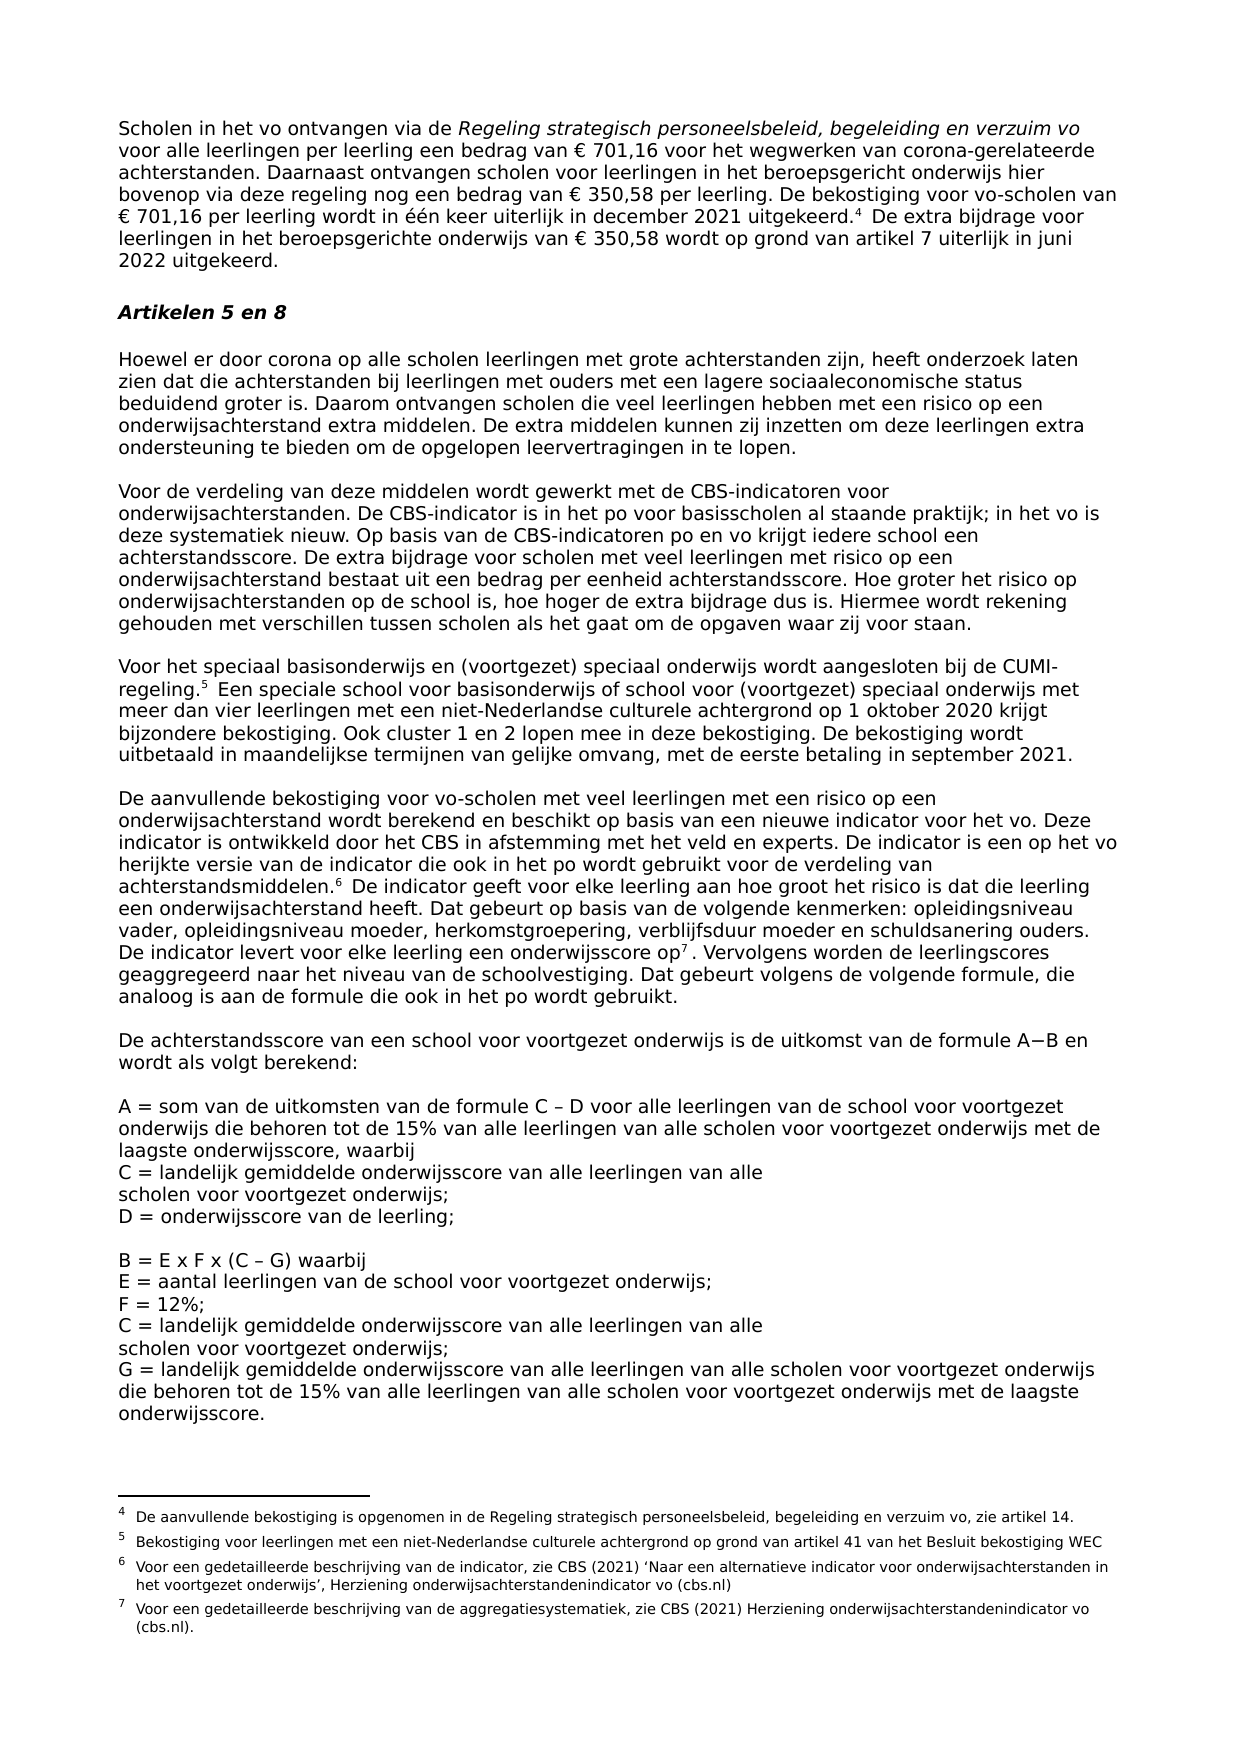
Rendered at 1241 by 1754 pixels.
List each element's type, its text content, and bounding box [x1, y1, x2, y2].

text Bekostiging voor leerlingen met een niet-Nederlandse culturele achtergrond op grond van artikel 41 van het Besluit bekostiging WEC [118, 1530, 1122, 1552]
text scholen voor voortgezet onderwijs; [118, 1184, 1122, 1206]
text Scholen in het vo ontvangen via de Regeling strategisch personeelsbeleid, begeleiding en verzuim vo voor alle leerlingen per leerling een bedrag van € 701,16 voor het wegwerken van corona-gerelateerde achterstanden. Daarnaast ontvangen scholen voor leerlingen in het beroepsgericht onderwijs hier bovenop via deze regeling nog een bedrag van € 350,58 per leerling. De bekostiging voor vo-scholen van € 701,16 per leerling wordt in één keer uiterlijk in december 2021 uitgekeerd. De extra bijdrage voor leerlingen in het beroepsgerichte onderwijs van € 350,58 wordt op grond van artikel 7 uiterlijk in juni 2022 uitgekeerd. [118, 118, 1122, 272]
text Hoewel er door corona op alle scholen leerlingen met grote achterstanden zijn, heeft onderzoek laten zien dat die achterstanden bij leerlingen met ouders met een lagere sociaaleconomische status beduidend groter is. Daarom ontvangen scholen die veel leerlingen hebben met een risico op een onderwijsachterstand extra middelen. De extra middelen kunnen zij inzetten om deze leerlingen extra ondersteuning te bieden om de opgelopen leervertragingen in te lopen. [118, 349, 1122, 459]
text Voor het speciaal basisonderwijs en (voortgezet) speciaal onderwijs wordt aangesloten bij de CUMI-regeling. Een speciale school voor basisonderwijs of school voor (voortgezet) speciaal onderwijs met meer dan vier leerlingen met een niet-Nederlandse culturele achtergrond op 1 oktober 2020 krijgt bijzondere bekostiging. Ook cluster 1 en 2 lopen mee in deze bekostiging. De bekostiging wordt uitbetaald in maandelijkse termijnen van gelijke omvang, met de eerste betaling in september 2021. [118, 656, 1122, 766]
text Voor een gedetailleerde beschrijving van de aggregatiesystematiek, zie CBS (2021) Herziening onderwijsachterstandenindicator vo (cbs.nl). [118, 1597, 1122, 1636]
subtitle Artikelen 5 en 8 [118, 302, 1122, 324]
text C = landelijk gemiddelde onderwijsscore van alle leerlingen van alle [118, 1162, 1122, 1184]
text De aanvullende bekostiging is opgenomen in de Regeling strategisch personeelsbeleid, begeleiding en verzuim vo, zie artikel 14. [118, 1505, 1122, 1527]
text A = som van de uitkomsten van de formule C – D voor alle leerlingen van de school voor voortgezet onderwijs die behoren tot de 15% van alle leerlingen van alle scholen voor voortgezet onderwijs met de laagste onderwijsscore, waarbij [118, 1096, 1122, 1162]
text G = landelijk gemiddelde onderwijsscore van alle leerlingen van alle scholen voor voortgezet onderwijs die behoren tot de 15% van alle leerlingen van alle scholen voor voortgezet onderwijs met de laagste onderwijsscore. [118, 1359, 1122, 1425]
text B = E x F x (C – G) waarbij [118, 1249, 1122, 1271]
text De aanvullende bekostiging voor vo-scholen met veel leerlingen met een risico op een onderwijsachterstand wordt berekend en beschikt op basis van een nieuwe indicator voor het vo. Deze indicator is ontwikkeld door het CBS in afstemming met het veld en experts. De indicator is een op het vo herijkte versie van de indicator die ook in het po wordt gebruikt voor de verdeling van achterstandsmiddelen. De indicator geeft voor elke leerling aan hoe groot het risico is dat die leerling een onderwijsachterstand heeft. Dat gebeurt op basis van de volgende kenmerken: opleidingsniveau vader, opleidingsniveau moeder, herkomstgroepering, verblijfsduur moeder en schuldsanering ouders. De indicator levert voor elke leerling een onderwijsscore op. Vervolgens worden de leerlingscores geaggregeerd naar het niveau van de schoolvestiging. Dat gebeurt volgens de volgende formule, die analoog is aan de formule die ook in het po wordt gebruikt. [118, 788, 1122, 1008]
text Voor de verdeling van deze middelen wordt gewerkt met de CBS-indicatoren voor onderwijsachterstanden. De CBS-indicator is in het po voor basisscholen al staande praktijk; in het vo is deze systematiek nieuw. Op basis van de CBS-indicatoren po en vo krijgt iedere school een achterstandsscore. De extra bijdrage voor scholen met veel leerlingen met risico op een onderwijsachterstand bestaat uit een bedrag per eenheid achterstandsscore. Hoe groter het risico op onderwijsachterstanden op de school is, hoe hoger de extra bijdrage dus is. Hiermee wordt rekening gehouden met verschillen tussen scholen als het gaat om de opgaven waar zij voor staan. [118, 481, 1122, 634]
text E = aantal leerlingen van de school voor voortgezet onderwijs; [118, 1271, 1122, 1293]
text F = 12%; [118, 1293, 1122, 1315]
text Voor een gedetailleerde beschrijving van de indicator, zie CBS (2021) ‘Naar een alternatieve indicator voor onderwijsachterstanden in het voortgezet onderwijs’, Herziening onderwijsachterstandenindicator vo (cbs.nl) [118, 1555, 1122, 1594]
text D = onderwijsscore van de leerling; [118, 1206, 1122, 1228]
text C = landelijk gemiddelde onderwijsscore van alle leerlingen van alle [118, 1315, 1122, 1337]
text De achterstandsscore van een school voor voortgezet onderwijs is de uitkomst van de formule A−B en wordt als volgt berekend: [118, 1030, 1122, 1074]
text scholen voor voortgezet onderwijs; [118, 1337, 1122, 1359]
